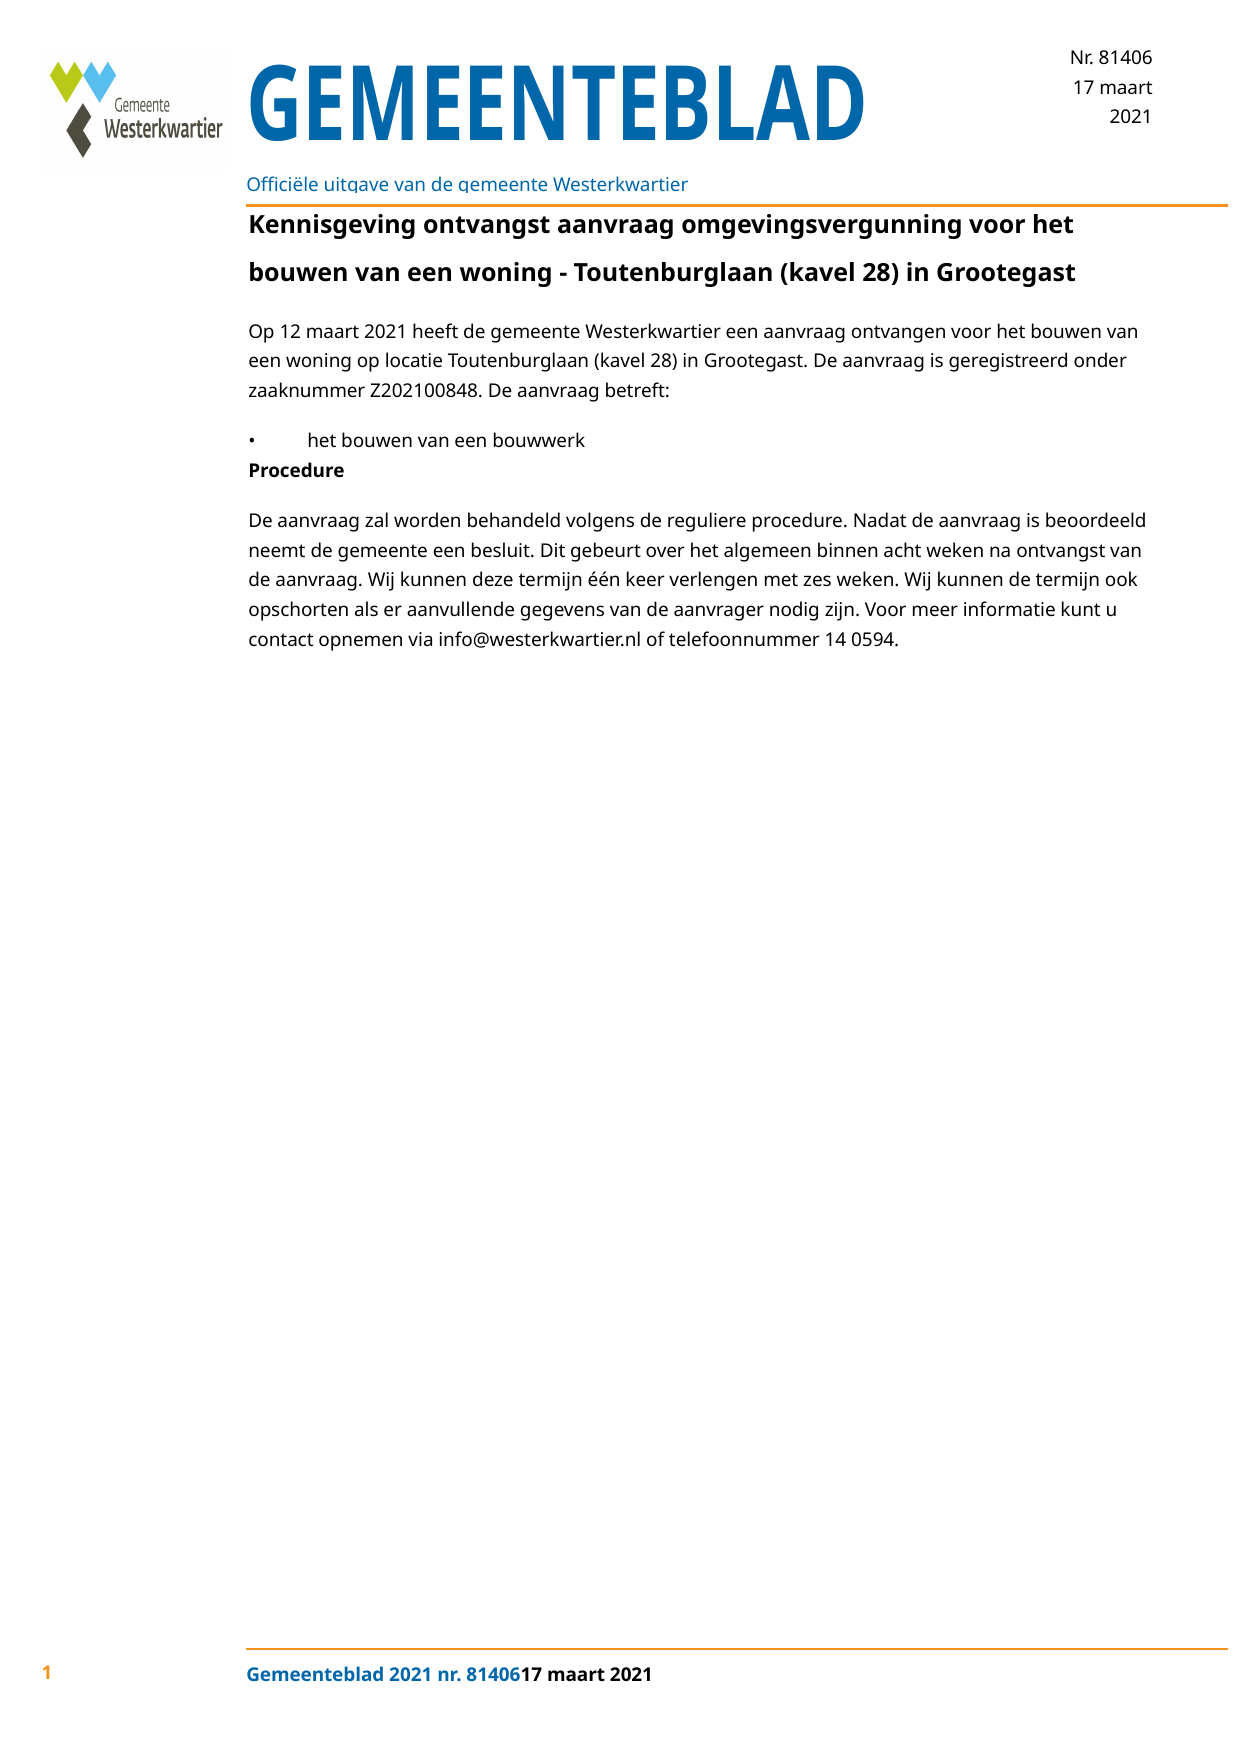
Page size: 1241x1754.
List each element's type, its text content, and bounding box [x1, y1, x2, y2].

list het bouwen van een bouwwerk [248, 427, 1152, 453]
text Op 12 maart 2021 heeft de gemeente Westerkwartier een aanvraag ontvangen voor het bouwen van een woning op locatie Toutenburglaan (kavel 28) in Grootegast. De aanvraag is geregistreerd onder zaaknummer Z202100848. De aanvraag betreft: [248, 318, 1152, 403]
text Procedure [248, 457, 1152, 483]
text De aanvraag zal worden behandeld volgens de reguliere procedure. Nadat de aanvraag is beoordeeld neemt de gemeente een besluit. Dit gebeurt over het algemeen binnen acht weken na ontvangst van de aanvraag. Wij kunnen deze termijn één keer verlengen met zes weken. Wij kunnen de termijn ook opschorten als er aanvullende gegevens van de aanvrager nodig zijn. Voor meer informatie kunt u contact opnemen via info@westerkwartier.nl of telefoonnummer 14 0594. [248, 507, 1152, 652]
text Kennisgeving ontvangst aanvraag omgevingsvergunning voor het bouwen van een woning - Toutenburglaan (kavel 28) in Grootegast [248, 207, 1152, 288]
picture [41, 47, 231, 172]
